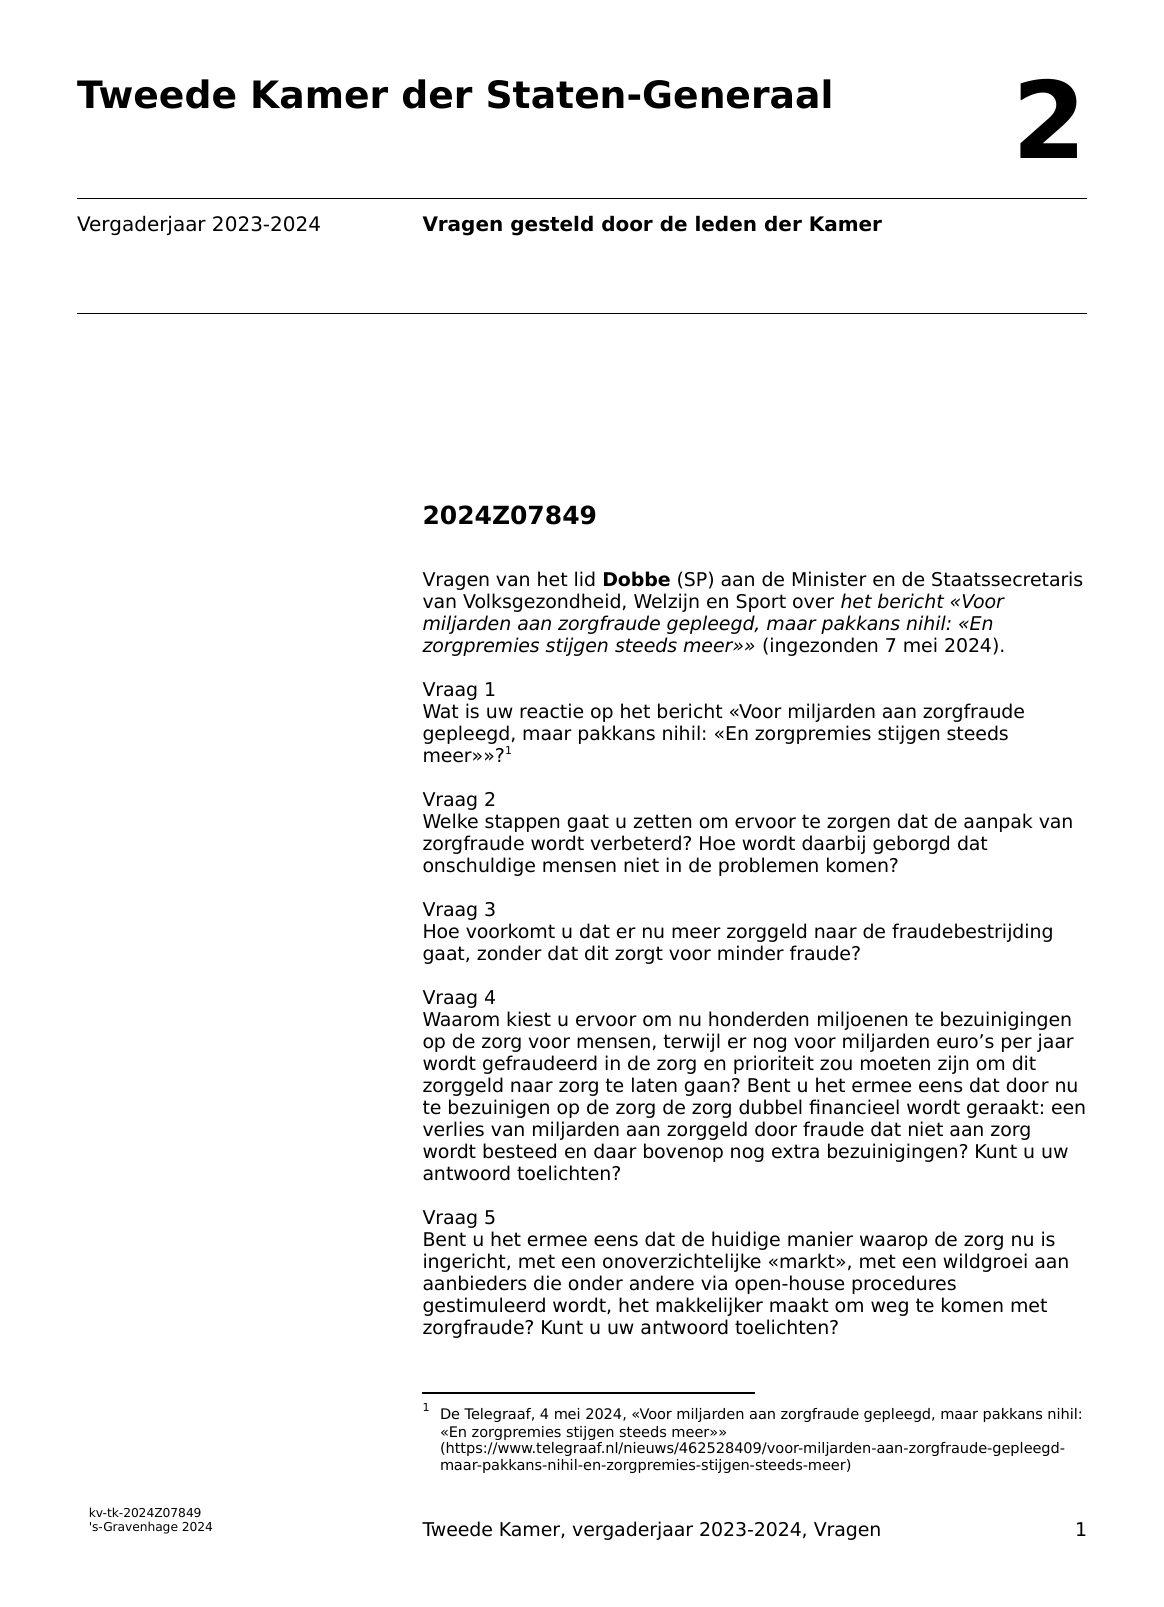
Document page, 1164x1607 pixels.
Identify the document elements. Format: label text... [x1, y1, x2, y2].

text Vraag 1 [422, 679, 1087, 701]
text Vraag 3 [422, 899, 1087, 921]
text Vraag 5 [422, 1207, 1087, 1229]
text Vraag 4 [422, 987, 1087, 1009]
text 2024Z07849 [422, 501, 1087, 531]
text Wat is uw reactie op het bericht «Voor miljarden aan zorgfraude gepleegd, maar pakkans nihil: «En zorgpremies stijgen steeds meer»»? [422, 701, 1087, 767]
table_cell Vergaderjaar 2023-2024 [77, 199, 422, 313]
table_header 2 [886, 59, 1087, 198]
text Hoe voorkomt u dat er nu meer zorggeld naar de fraudebestrijding gaat, zonder dat dit zorgt voor minder fraude? [422, 921, 1087, 965]
text Vragen van het lid Dobbe (SP) aan de Minister en de Staatssecretaris van Volksgezondheid, Welzijn en Sport over het bericht «Voor miljarden aan zorgfraude gepleegd, maar pakkans nihil: «En zorgpremies stijgen steeds meer»» (ingezonden 7 mei 2024). [422, 569, 1087, 657]
text Waarom kiest u ervoor om nu honderden miljoenen te bezuinigingen op de zorg voor mensen, terwijl er nog voor miljarden euro’s per jaar wordt gefraudeerd in de zorg en prioriteit zou moeten zijn om dit zorggeld naar zorg te laten gaan? Bent u het ermee eens dat door nu te bezuinigen op de zorg de zorg dubbel financieel wordt geraakt: een verlies van miljarden aan zorggeld door fraude dat niet aan zorg wordt besteed en daar bovenop nog extra bezuinigingen? Kunt u uw antwoord toelichten? [422, 1009, 1087, 1185]
text Welke stappen gaat u zetten om ervoor te zorgen dat de aanpak van zorgfraude wordt verbeterd? Hoe wordt daarbij geborgd dat onschuldige mensen niet in de problemen komen? [422, 811, 1087, 877]
text Bent u het ermee eens dat de huidige manier waarop de zorg nu is ingericht, met een onoverzichtelijke «markt», met een wildgroei aan aanbieders die onder andere via open-house procedures gestimuleerd wordt, het makkelijker maakt om weg te komen met zorgfraude? Kunt u uw antwoord toelichten? [422, 1229, 1087, 1339]
text De Telegraaf, 4 mei 2024, «Voor miljarden aan zorgfraude gepleegd, maar pakkans nihil: «En zorgpremies stijgen steeds meer»» (https://www.telegraaf.nl/nieuws/462528409/voor-miljarden-aan-zorgfraude-gepleegd-maar-pakkans-nihil-en-zorgpremies-stijgen-steeds-meer) [422, 1402, 1087, 1474]
table_cell Vragen gesteld door de leden der Kamer [422, 199, 1087, 313]
table_header Tweede Kamer der Staten-Generaal [77, 59, 886, 198]
text kv-tk-2024Z07849 [88, 1506, 323, 1520]
text Vraag 2 [422, 789, 1087, 811]
text 's-Gravenhage 2024 [88, 1520, 323, 1534]
